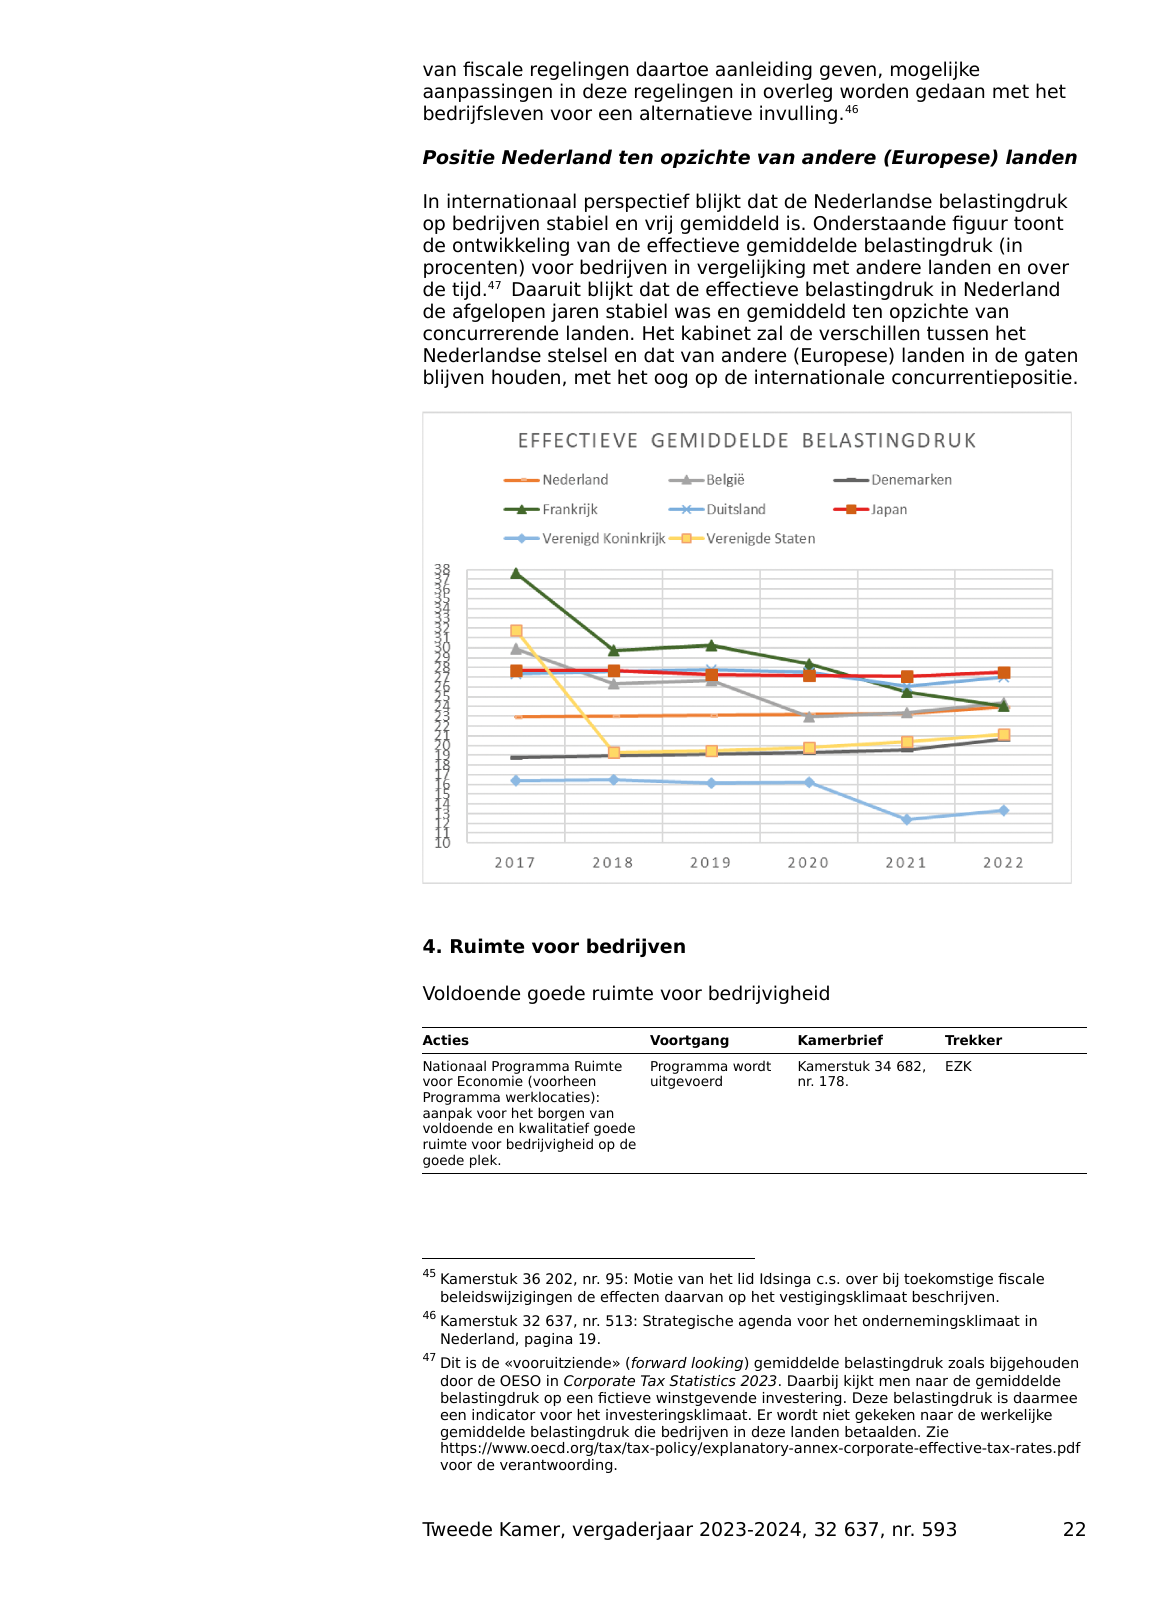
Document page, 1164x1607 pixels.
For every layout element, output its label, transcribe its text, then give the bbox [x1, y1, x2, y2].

subtitle Positie Nederland ten opzichte van andere (Europese) landen [422, 147, 1087, 169]
text Kamerstuk 36 202, nr. 95: Motie van het lid Idsinga c.s. over bij toekomstige fiscale beleidswijzigingen de effecten daarvan op het vestigingsklimaat beschrijven. [422, 1267, 1087, 1306]
text Kamerstuk 32 637, nr. 513: Strategische agenda voor het ondernemingsklimaat in Nederland, pagina 19. [422, 1309, 1087, 1348]
table_cell Kamerstuk 34 682, nr. 178. [791, 1054, 939, 1173]
text In internationaal perspectief blijkt dat de Nederlandse belastingdruk op bedrijven stabiel en vrij gemiddeld is. Onderstaande figuur toont de ontwikkeling van de effectieve gemiddelde belastingdruk (in procenten) voor bedrijven in vergelijking met andere landen en over de tijd. Daaruit blijkt dat de effectieve belastingdruk in Nederland de afgelopen jaren stabiel was en gemiddeld ten opzichte van concurrerende landen. Het kabinet zal de verschillen tussen het Nederlandse stelsel en dat van andere (Europese) landen in de gaten blijven houden, met het oog op de internationale concurrentiepositie. [422, 191, 1087, 389]
subtitle 4. Ruimte voor bedrijven [422, 936, 1087, 958]
table_cell Programma wordt uitgevoerd [644, 1054, 791, 1173]
picture [422, 411, 1072, 884]
table_cell Nationaal Programma Ruimte voor Economie (voorheen Programma werklocaties): aanpak voor het borgen van voldoende en kwalitatief goede ruimte voor bedrijvigheid op de goede plek. [422, 1054, 644, 1173]
table_header Acties [422, 1028, 644, 1053]
table_header Kamerbrief [791, 1028, 939, 1053]
text van fiscale regelingen daartoe aanleiding geven, mogelijke aanpassingen in deze regelingen in overleg worden gedaan met het bedrijfsleven voor een alternatieve invulling. [422, 59, 1087, 125]
table_cell EZK [939, 1054, 1087, 1173]
table_header Trekker [939, 1028, 1087, 1053]
text Dit is de «vooruitziende» (forward looking) gemiddelde belastingdruk zoals bijgehouden door de OESO in Corporate Tax Statistics 2023. Daarbij kijkt men naar de gemiddelde belastingdruk op een fictieve winstgevende investering. Deze belastingdruk is daarmee een indicator voor het investeringsklimaat. Er wordt niet gekeken naar de werkelijke gemiddelde belastingdruk die bedrijven in deze landen betaalden. Zie https://www.oecd.org/tax/tax-policy/explanatory-annex-corporate-effective-tax-rates.pdf voor de verantwoording. [422, 1351, 1087, 1474]
table_header Voortgang [644, 1028, 791, 1053]
subtitle Voldoende goede ruimte voor bedrijvigheid [422, 983, 1087, 1005]
